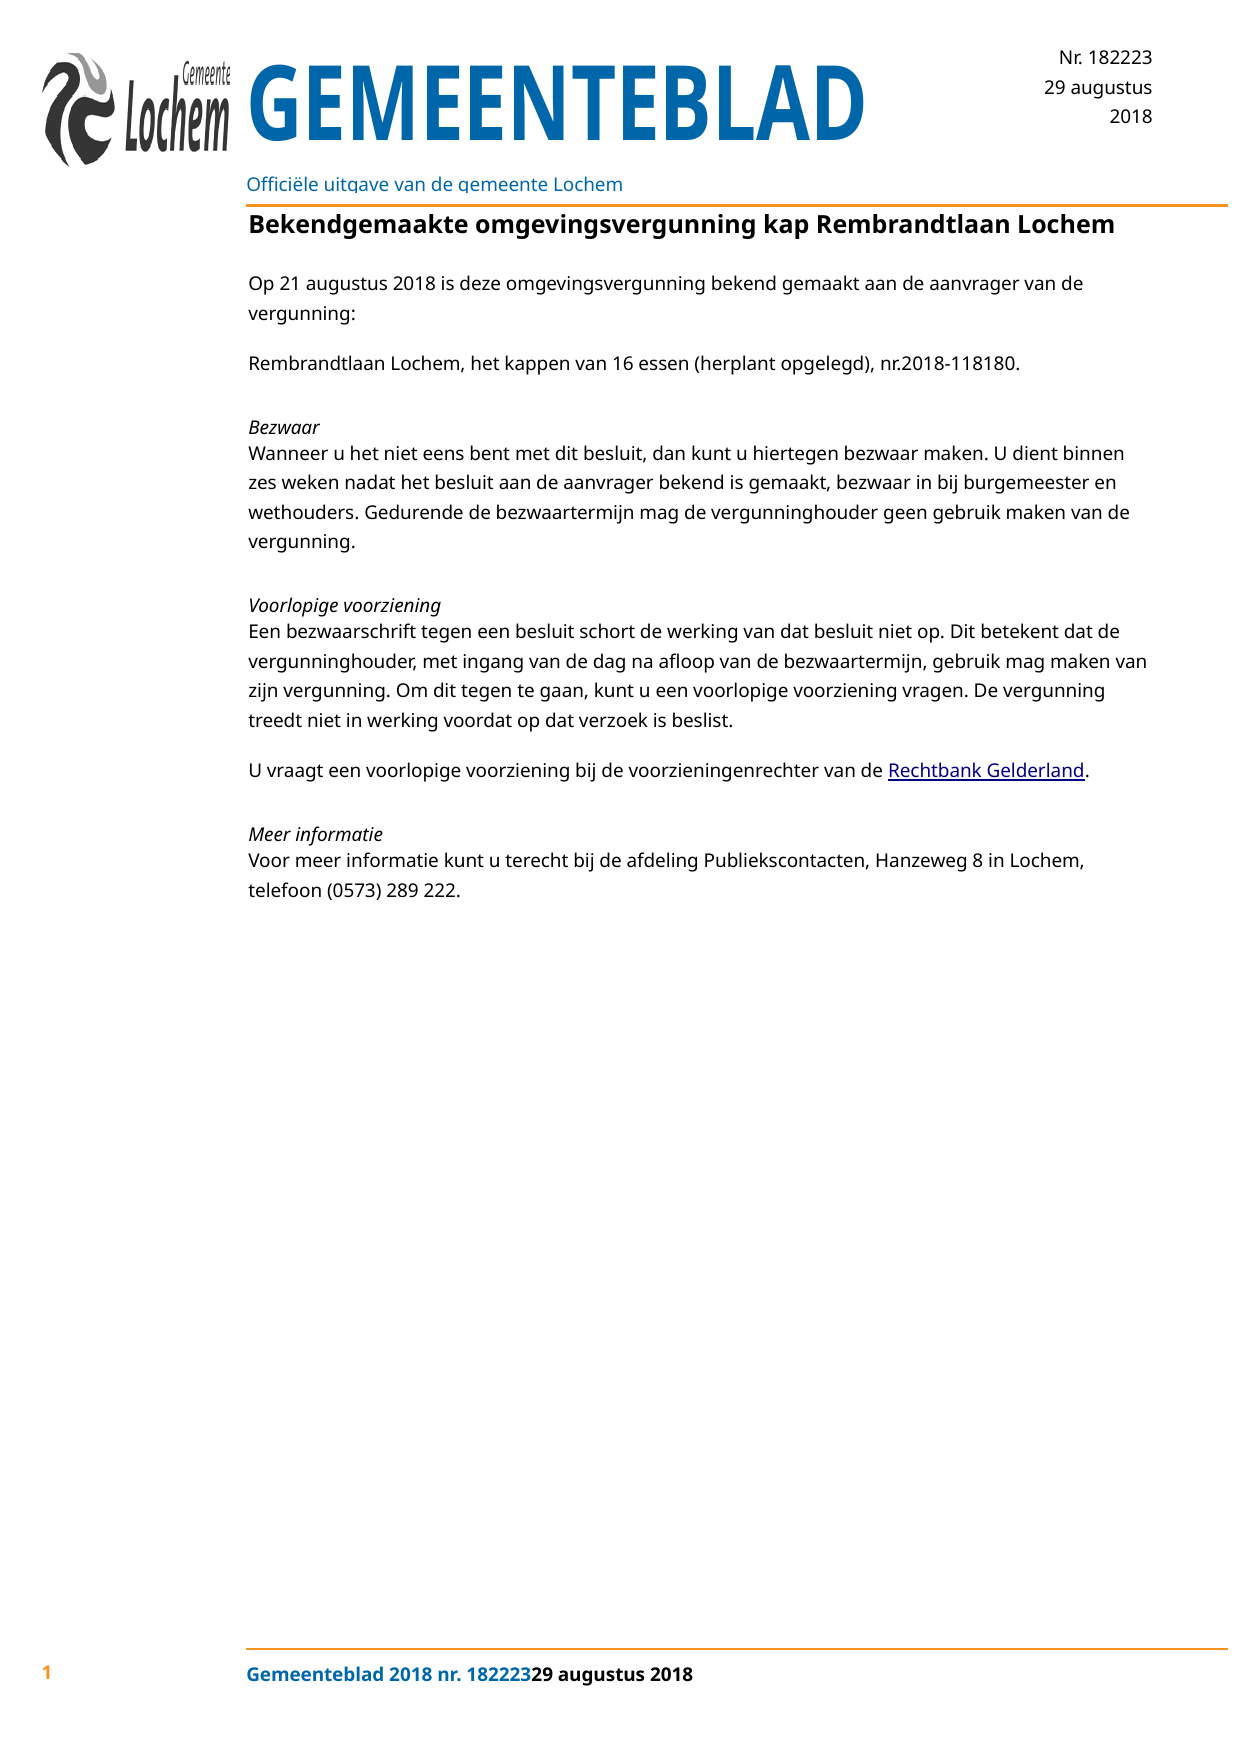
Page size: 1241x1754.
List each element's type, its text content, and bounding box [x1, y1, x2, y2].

text Wanneer u het niet eens bent met dit besluit, dan kunt u hiertegen bezwaar maken. U dient binnen zes weken nadat het besluit aan de aanvrager bekend is gemaakt, bezwaar in bij burgemeester en wethouders. Gedurende de bezwaartermijn mag de vergunninghouder geen gebruik maken van de vergunning. [248, 440, 1152, 554]
text Op 21 augustus 2018 is deze omgevingsvergunning bekend gemaakt aan de aanvrager van de vergunning: [248, 270, 1152, 326]
text Meer informatie [248, 822, 1152, 847]
text U vraagt een voorlopige voorziening bij de voorzieningenrechter van de Rechtbank Gelderland. [248, 758, 1152, 783]
text Bekendgemaakte omgevingsvergunning kap Rembrandtlaan Lochem [248, 207, 1152, 241]
text Een bezwaarschrift tegen een besluit schort de werking van dat besluit niet op. Dit betekent dat de vergunninghouder, met ingang van de dag na afloop van de bezwaartermijn, gebruik mag maken van zijn vergunning. Om dit tegen te gaan, kunt u een voorlopige voorziening vragen. De vergunning treedt niet in werking voordat op dat verzoek is beslist. [248, 618, 1152, 733]
text Bezwaar [248, 414, 1152, 440]
text Voorlopige voorziening [248, 593, 1152, 618]
text Rembrandtlaan Lochem, het kappen van 16 essen (herplant opgelegd), nr.2018-118180. [248, 350, 1152, 376]
picture [41, 47, 231, 172]
text Voor meer informatie kunt u terecht bij de afdeling Publiekscontacten, Hanzeweg 8 in Lochem, telefoon (0573) 289 222. [248, 847, 1152, 903]
